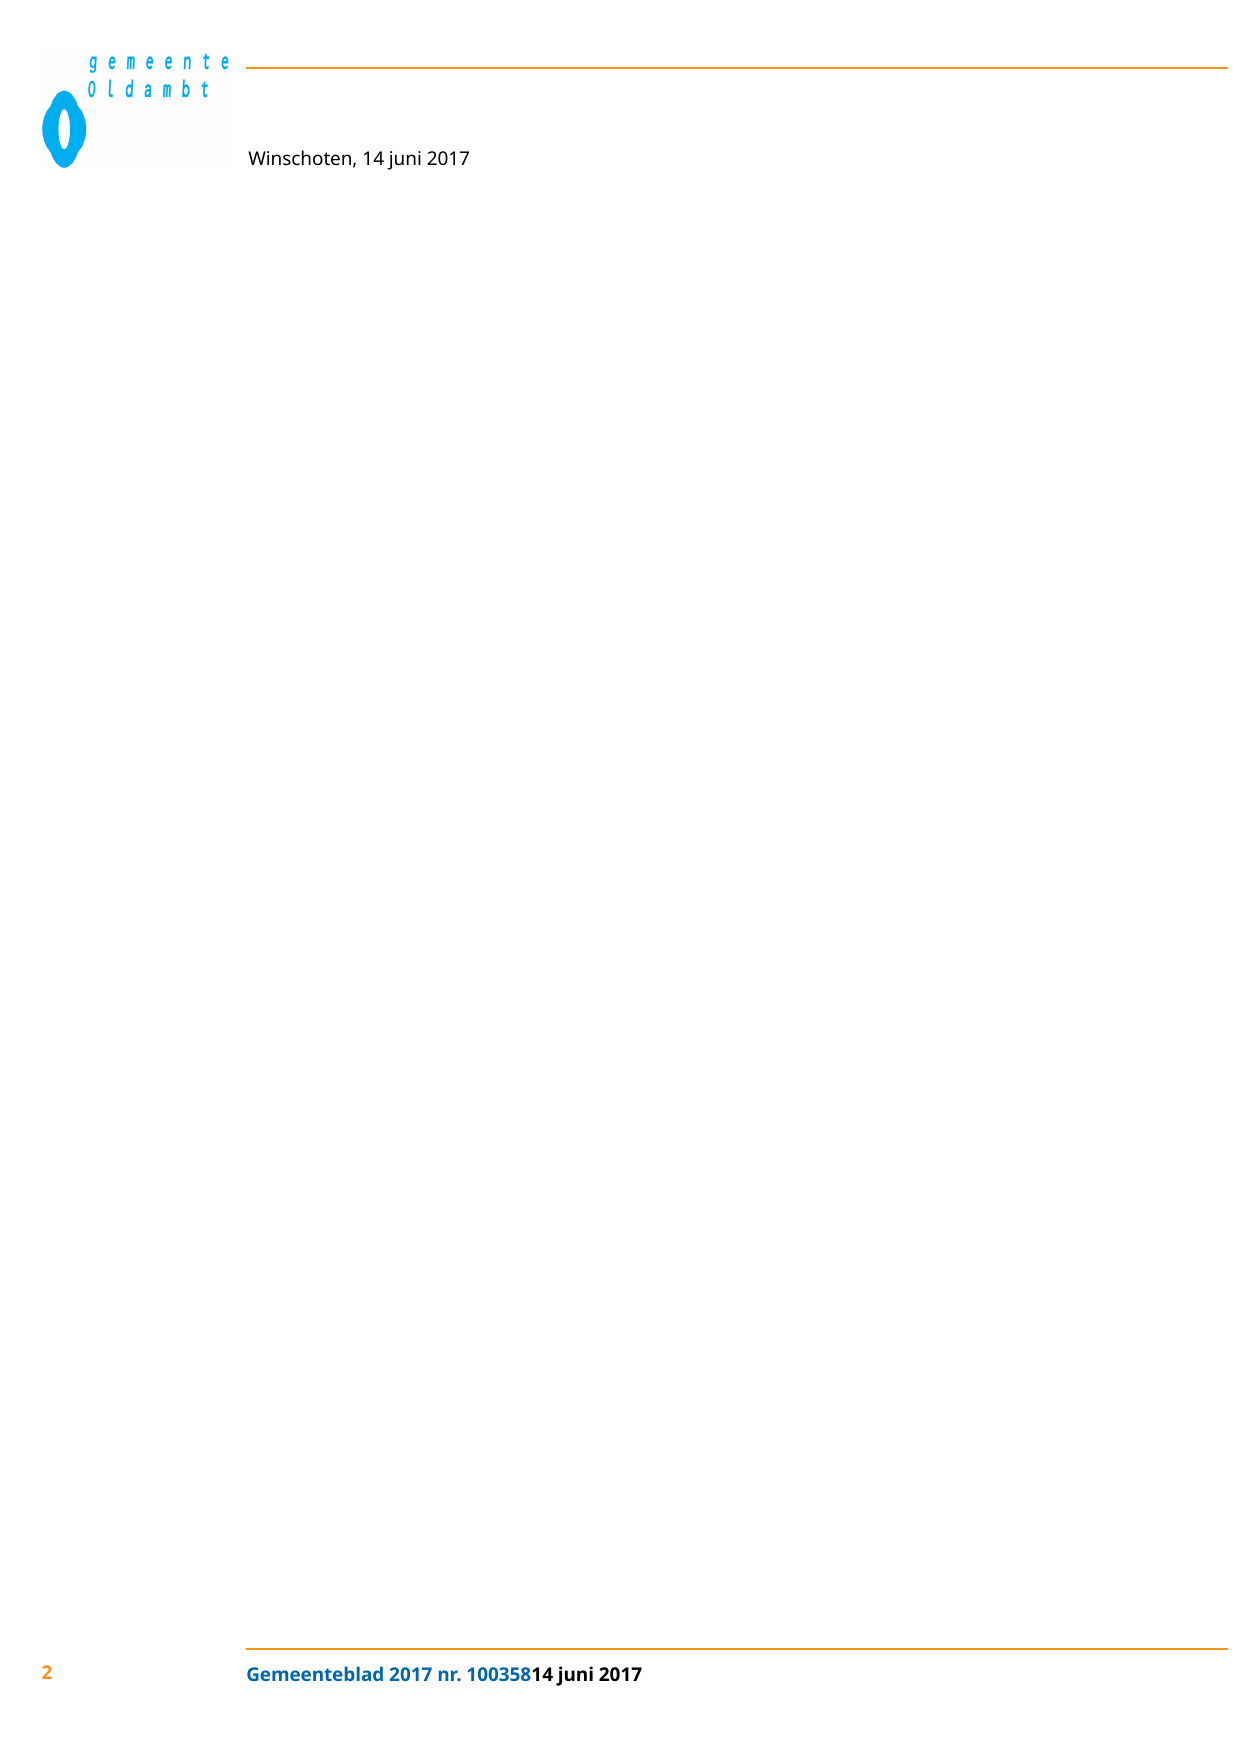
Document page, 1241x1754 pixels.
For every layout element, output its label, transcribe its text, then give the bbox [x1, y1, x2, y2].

picture [41, 47, 231, 172]
text Winschoten, 14 juni 2017 [248, 145, 1152, 171]
